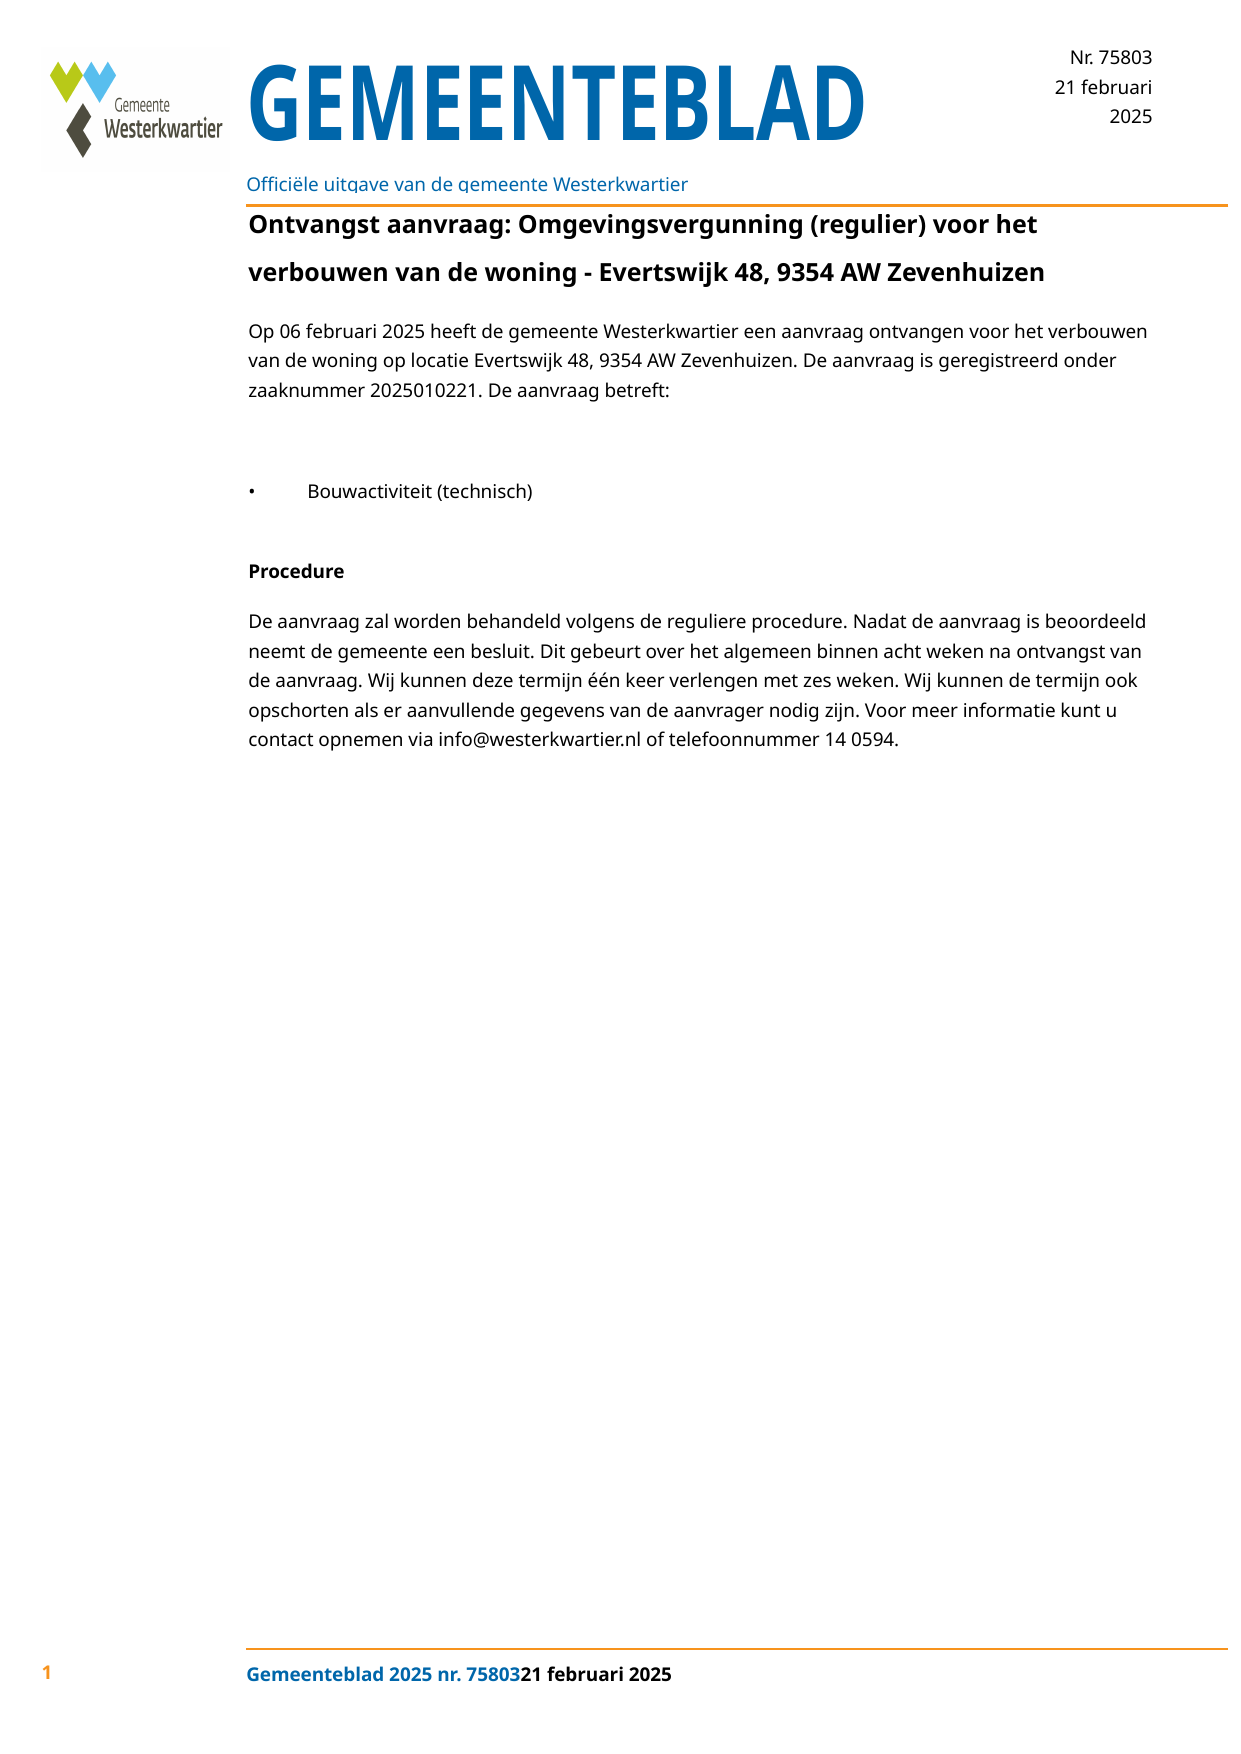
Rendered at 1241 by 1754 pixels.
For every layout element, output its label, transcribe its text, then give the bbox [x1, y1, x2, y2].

picture [41, 47, 231, 172]
text De aanvraag zal worden behandeld volgens de reguliere procedure. Nadat de aanvraag is beoordeeld neemt de gemeente een besluit. Dit gebeurt over het algemeen binnen acht weken na ontvangst van de aanvraag. Wij kunnen deze termijn één keer verlengen met zes weken. Wij kunnen de termijn ook opschorten als er aanvullende gegevens van de aanvrager nodig zijn. Voor meer informatie kunt u contact opnemen via info@westerkwartier.nl of telefoonnummer 14 0594. [248, 608, 1152, 752]
text Procedure [248, 558, 1152, 584]
text Op 06 februari 2025 heeft de gemeente Westerkwartier een aanvraag ontvangen voor het verbouwen van de woning op locatie Evertswijk 48, 9354 AW Zevenhuizen. De aanvraag is geregistreerd onder zaaknummer 2025010221. De aanvraag betreft: [248, 318, 1152, 403]
list Bouwactiviteit (technisch) [248, 478, 1152, 504]
text Ontvangst aanvraag: Omgevingsvergunning (regulier) voor het verbouwen van de woning - Evertswijk 48, 9354 AW Zevenhuizen [248, 207, 1152, 288]
